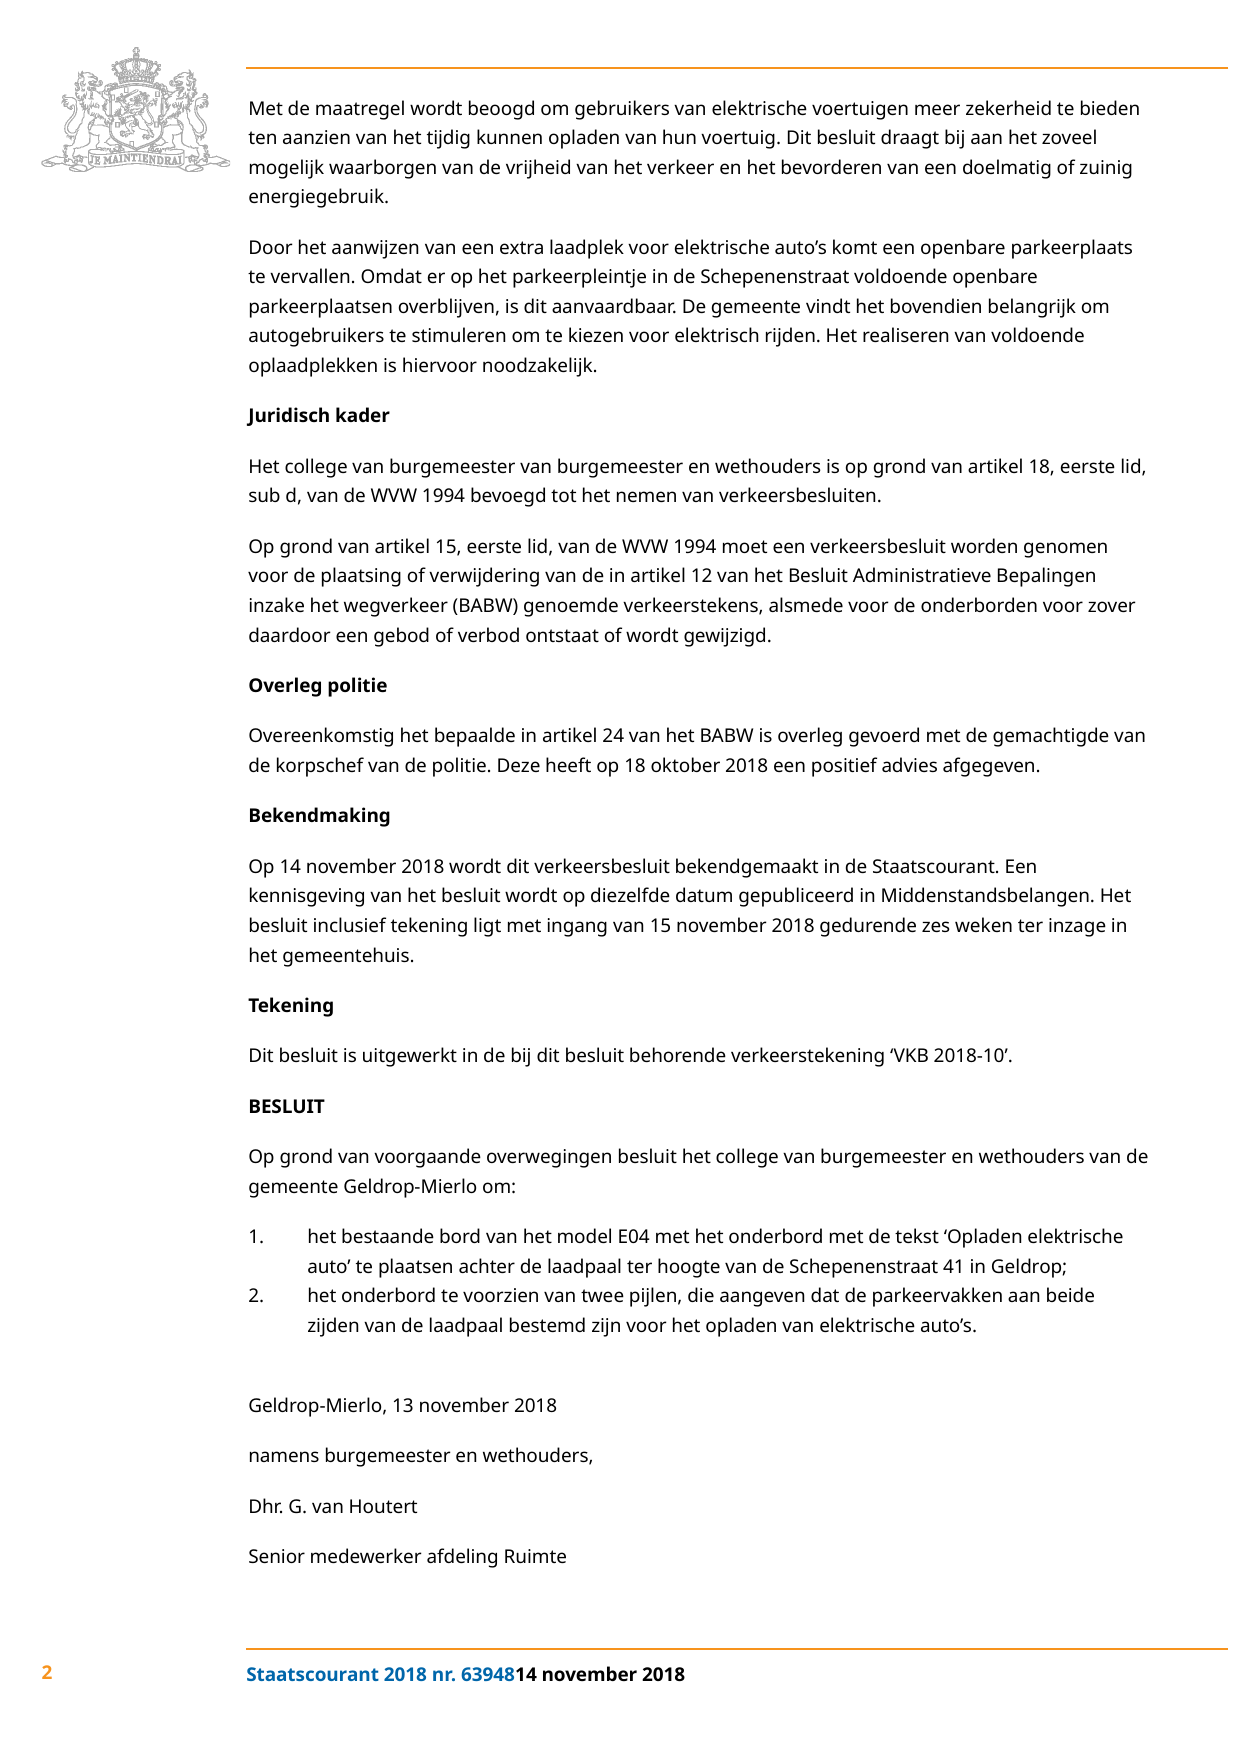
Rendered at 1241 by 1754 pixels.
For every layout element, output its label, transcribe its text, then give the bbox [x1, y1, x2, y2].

picture [41, 47, 231, 172]
text Bekendmaking [248, 803, 1152, 828]
text Op 14 november 2018 wordt dit verkeersbesluit bekendgemaakt in de Staatscourant. Een kennisgeving van het besluit wordt op diezelfde datum gepubliceerd in Middenstandsbelangen. Het besluit inclusief tekening ligt met ingang van 15 november 2018 gedurende zes weken ter inzage in het gemeentehuis. [248, 853, 1152, 968]
list het bestaande bord van het model E04 met het onderbord met de tekst ‘Opladen elektrische auto’ te plaatsen achter de laadpaal ter hoogte van de Schepenenstraat 41 in Geldrop; [248, 1223, 1152, 1279]
text Overleg politie [248, 672, 1152, 698]
text Dhr. G. van Houtert [248, 1493, 1152, 1519]
text Overeenkomstig het bepaalde in artikel 24 van het BABW is overleg gevoerd met de gemachtigde van de korpschef van de politie. Deze heeft op 18 oktober 2018 een positief advies afgegeven. [248, 723, 1152, 778]
text Op grond van artikel 15, eerste lid, van de WVW 1994 moet een verkeersbesluit worden genomen voor de plaatsing of verwijdering van de in artikel 12 van het Besluit Administratieve Bepalingen inzake het wegverkeer (BABW) genoemde verkeerstekens, alsmede voor de onderborden voor zover daardoor een gebod of verbod ontstaat of wordt gewijzigd. [248, 533, 1152, 648]
text namens burgemeester en wethouders, [248, 1443, 1152, 1468]
text Senior medewerker afdeling Ruimte [248, 1543, 1152, 1569]
text Door het aanwijzen van een extra laadplek voor elektrische auto’s komt een openbare parkeerplaats te vervallen. Omdat er op het parkeerpleintje in de Schepenenstraat voldoende openbare parkeerplaatsen overblijven, is dit aanvaardbaar. De gemeente vindt het bovendien belangrijk om autogebruikers te stimuleren om te kiezen voor elektrisch rijden. Het realiseren van voldoende oplaadplekken is hiervoor noodzakelijk. [248, 234, 1152, 378]
text Met de maatregel wordt beoogd om gebruikers van elektrische voertuigen meer zekerheid te bieden ten aanzien van het tijdig kunnen opladen van hun voertuig. Dit besluit draagt bij aan het zoveel mogelijk waarborgen van de vrijheid van het verkeer en het bevorderen van een doelmatig of zuinig energiegebruik. [248, 95, 1152, 209]
list het onderbord te voorzien van twee pijlen, die aangeven dat de parkeervakken aan beide zijden van de laadpaal bestemd zijn voor het opladen van elektrische auto’s. [248, 1283, 1152, 1338]
text Tekening [248, 992, 1152, 1018]
text Het college van burgemeester van burgemeester en wethouders is op grond van artikel 18, eerste lid, sub d, van de WVW 1994 bevoegd tot het nemen van verkeersbesluiten. [248, 453, 1152, 508]
text Dit besluit is uitgewerkt in de bij dit besluit behorende verkeerstekening ‘VKB 2018-10’. [248, 1043, 1152, 1068]
text Juridisch kader [248, 403, 1152, 428]
text Op grond van voorgaande overwegingen besluit het college van burgemeester en wethouders van de gemeente Geldrop-Mierlo om: [248, 1143, 1152, 1199]
text BESLUIT [248, 1093, 1152, 1119]
text Geldrop-Mierlo, 13 november 2018 [248, 1392, 1152, 1418]
